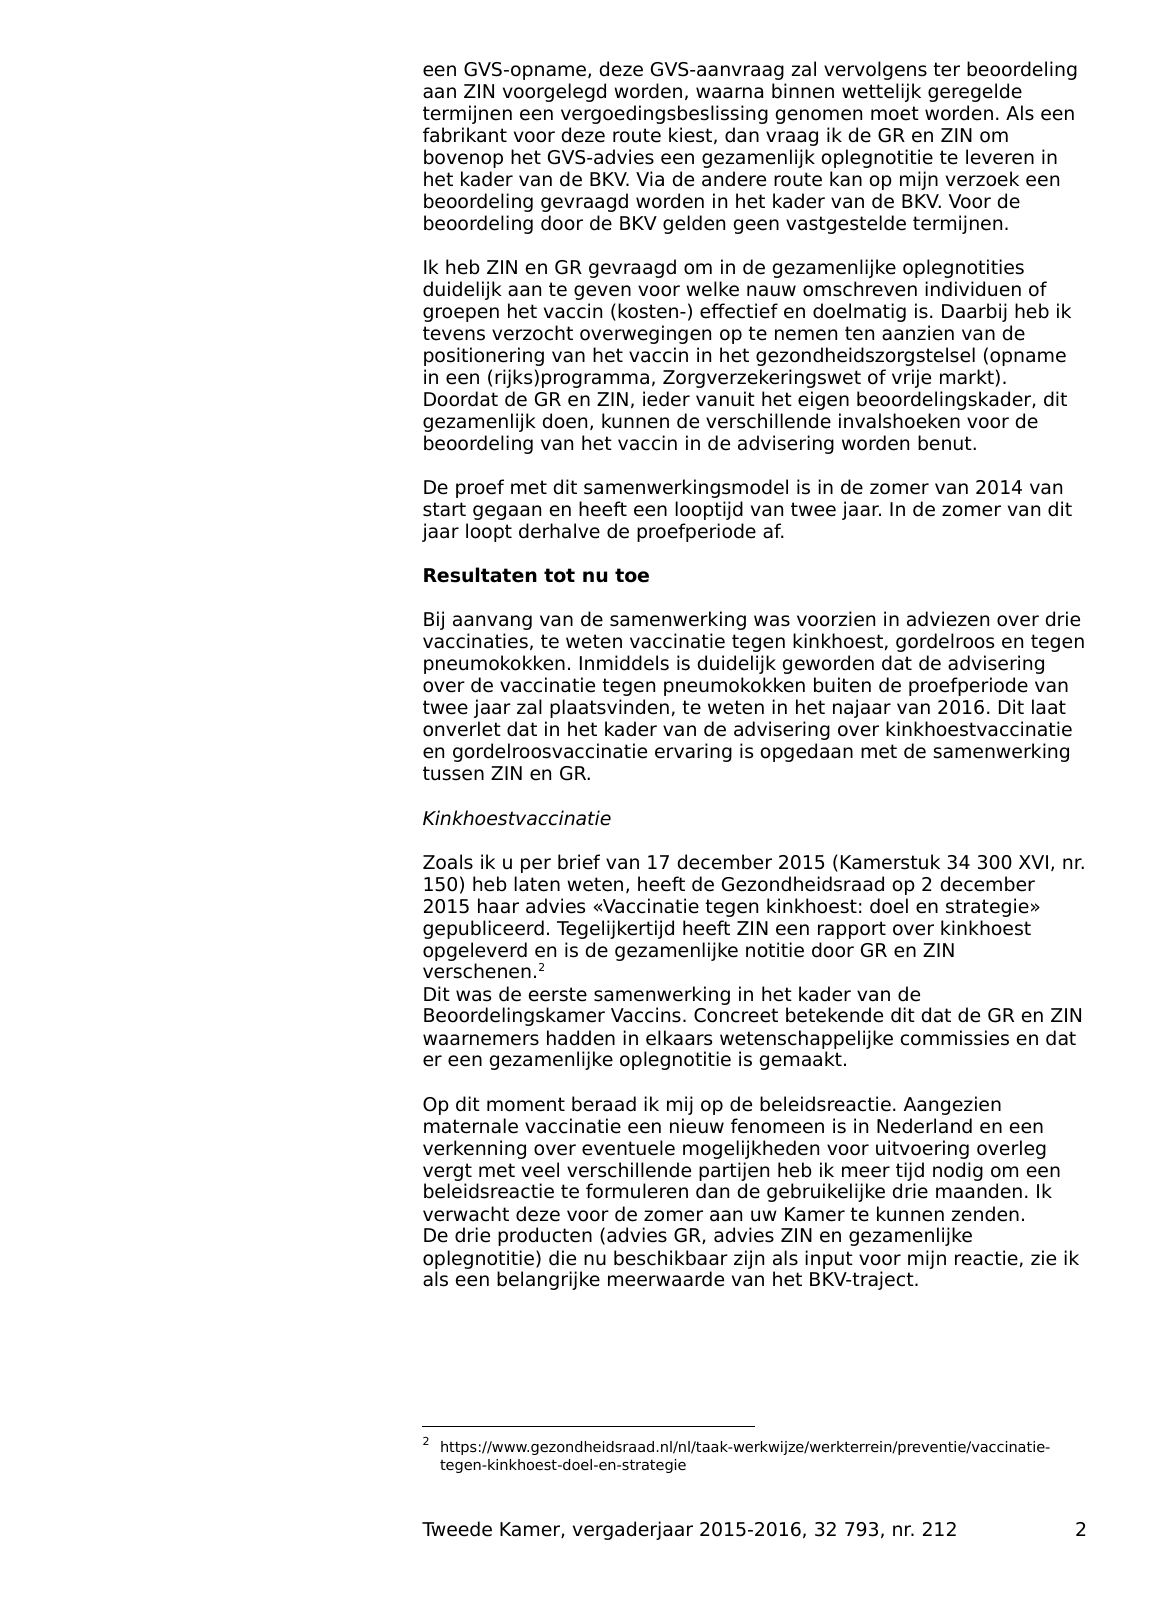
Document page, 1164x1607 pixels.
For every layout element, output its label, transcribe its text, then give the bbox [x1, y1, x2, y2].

subtitle Kinkhoestvaccinatie [422, 807, 1087, 829]
text een GVS-opname, deze GVS-aanvraag zal vervolgens ter beoordeling aan ZIN voorgelegd worden, waarna binnen wettelijk geregelde termijnen een vergoedingsbeslissing genomen moet worden. Als een fabrikant voor deze route kiest, dan vraag ik de GR en ZIN om bovenop het GVS-advies een gezamenlijk oplegnotitie te leveren in het kader van de BKV. Via de andere route kan op mijn verzoek een beoordeling gevraagd worden in het kader van de BKV. Voor de beoordeling door de BKV gelden geen vastgestelde termijnen. [422, 59, 1087, 235]
text De drie producten (advies GR, advies ZIN en gezamenlijke oplegnotitie) die nu beschikbaar zijn als input voor mijn reactie, zie ik als een belangrijke meerwaarde van het BKV-traject. [422, 1225, 1087, 1291]
subtitle Resultaten tot nu toe [422, 565, 1087, 587]
text De proef met dit samenwerkingsmodel is in de zomer van 2014 van start gegaan en heeft een looptijd van twee jaar. In de zomer van dit jaar loopt derhalve de proefperiode af. [422, 477, 1087, 543]
text Ik heb ZIN en GR gevraagd om in de gezamenlijke oplegnotities duidelijk aan te geven voor welke nauw omschreven individuen of groepen het vaccin (kosten-) effectief en doelmatig is. Daarbij heb ik tevens verzocht overwegingen op te nemen ten aanzien van de positionering van het vaccin in het gezondheidszorgstelsel (opname in een (rijks)programma, Zorgverzekeringswet of vrije markt). Doordat de GR en ZIN, ieder vanuit het eigen beoordelingskader, dit gezamenlijk doen, kunnen de verschillende invalshoeken voor de beoordeling van het vaccin in de advisering worden benut. [422, 257, 1087, 455]
text Dit was de eerste samenwerking in het kader van de Beoordelingskamer Vaccins. Concreet betekende dit dat de GR en ZIN waarnemers hadden in elkaars wetenschappelijke commissies en dat er een gezamenlijke oplegnotitie is gemaakt. [422, 983, 1087, 1071]
text Zoals ik u per brief van 17 december 2015 (Kamerstuk 34 300 XVI, nr. 150) heb laten weten, heeft de Gezondheidsraad op 2 december 2015 haar advies «Vaccinatie tegen kinkhoest: doel en strategie» gepubliceerd. Tegelijkertijd heeft ZIN een rapport over kinkhoest opgeleverd en is de gezamenlijke notitie door GR en ZIN verschenen. [422, 852, 1087, 983]
text https://www.gezondheidsraad.nl/nl/taak-werkwijze/werkterrein/preventie/vaccinatie-tegen-kinkhoest-doel-en-strategie [422, 1435, 1087, 1474]
text Bij aanvang van de samenwerking was voorzien in adviezen over drie vaccinaties, te weten vaccinatie tegen kinkhoest, gordelroos en tegen pneumokokken. Inmiddels is duidelijk geworden dat de advisering over de vaccinatie tegen pneumokokken buiten de proefperiode van twee jaar zal plaatsvinden, te weten in het najaar van 2016. Dit laat onverlet dat in het kader van de advisering over kinkhoestvaccinatie en gordelroosvaccinatie ervaring is opgedaan met de samenwerking tussen ZIN en GR. [422, 609, 1087, 785]
text Op dit moment beraad ik mij op de beleidsreactie. Aangezien maternale vaccinatie een nieuw fenomeen is in Nederland en een verkenning over eventuele mogelijkheden voor uitvoering overleg vergt met veel verschillende partijen heb ik meer tijd nodig om een beleidsreactie te formuleren dan de gebruikelijke drie maanden. Ik verwacht deze voor de zomer aan uw Kamer te kunnen zenden. [422, 1093, 1087, 1225]
